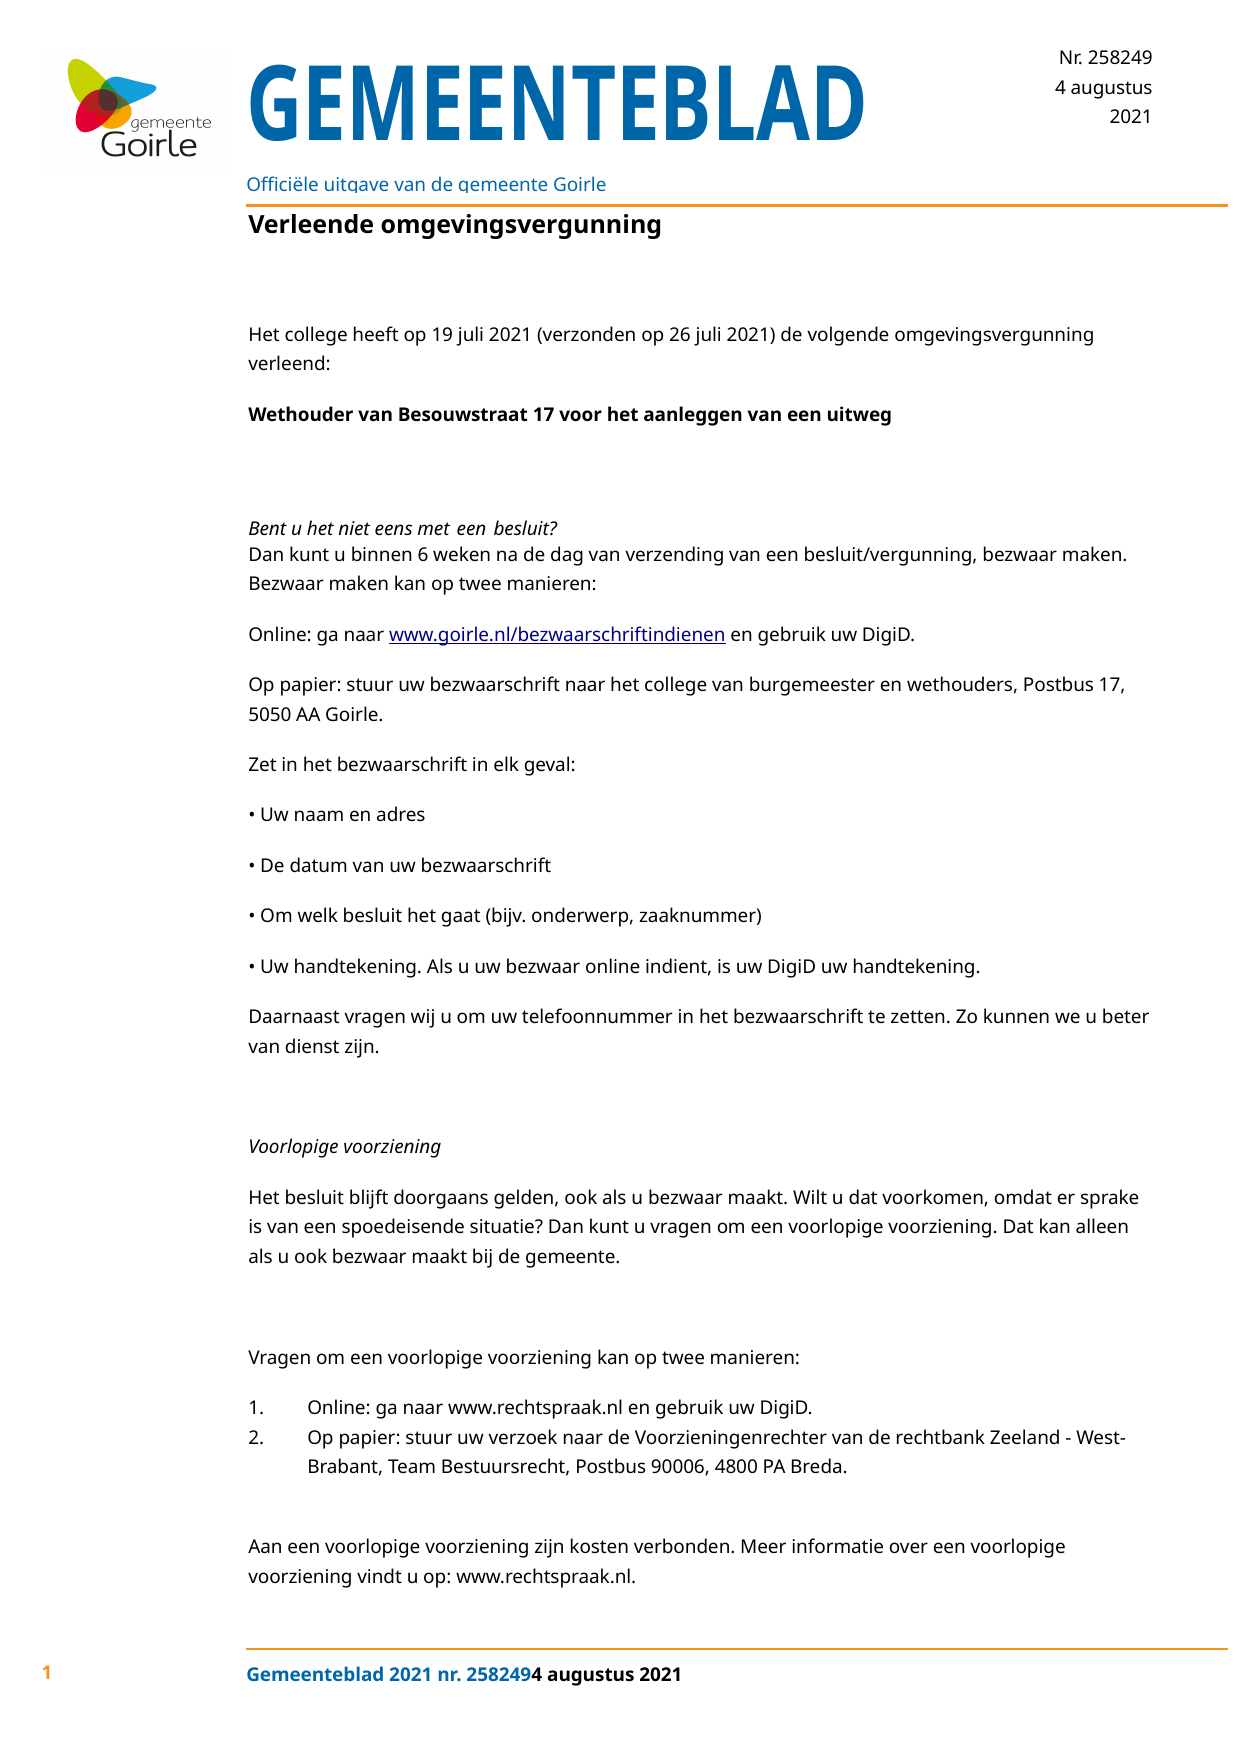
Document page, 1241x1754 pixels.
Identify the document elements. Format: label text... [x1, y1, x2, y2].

text Het college heeft op 19 juli 2021 (verzonden op 26 juli 2021) de volgende omgevingsvergunning verleend: [248, 321, 1152, 376]
text Online: ga naar www.goirle.nl/bezwaarschriftindienen en gebruik uw DigiD. [248, 621, 1152, 647]
text Dan kunt u binnen 6 weken na de dag van verzending van een besluit/vergunning, bezwaar maken. Bezwaar maken kan op twee manieren: [248, 541, 1152, 596]
text Voorlopige voorziening [248, 1134, 1152, 1159]
text • Uw naam en adres [248, 802, 1152, 827]
text Op papier: stuur uw bezwaarschrift naar het college van burgemeester en wethouders, Postbus 17, 5050 AA Goirle. [248, 671, 1152, 727]
text Daarnaast vragen wij u om uw telefoonnummer in het bezwaarschrift te zetten. Zo kunnen we u beter van dienst zijn. [248, 1003, 1152, 1059]
text Aan een voorlopige voorziening zijn kosten verbonden. Meer informatie over een voorlopige voorziening vindt u op: www.rechtspraak.nl. [248, 1534, 1152, 1589]
text Vragen om een voorlopige voorziening kan op twee manieren: [248, 1344, 1152, 1370]
text • Om welk besluit het gaat (bijv. onderwerp, zaaknummer) [248, 902, 1152, 928]
text Het besluit blijft doorgaans gelden, ook als u bezwaar maakt. Wilt u dat voorkomen, omdat er sprake is van een spoedeisende situatie? Dan kunt u vragen om een voorlopige voorziening. Dat kan alleen als u ook bezwaar maakt bij de gemeente. [248, 1184, 1152, 1269]
text Verleende omgevingsvergunning [248, 207, 1152, 241]
list Op papier: stuur uw verzoek naar de Voorzieningenrechter van de rechtbank Zeeland - West-Brabant, Team Bestuursrecht, Postbus 90006, 4800 PA Breda. [248, 1424, 1152, 1479]
text Bent u het niet eens met een besluit? [248, 515, 1152, 541]
list Online: ga naar www.rechtspraak.nl en gebruik uw DigiD. [248, 1394, 1152, 1420]
text • Uw handtekening. Als u uw bezwaar online indient, is uw DigiD uw handtekening. [248, 953, 1152, 979]
picture [41, 47, 231, 172]
text • De datum van uw bezwaarschrift [248, 852, 1152, 878]
text Zet in het bezwaarschrift in elk geval: [248, 751, 1152, 777]
text Wethouder van Besouwstraat 17 voor het aanleggen van een uitweg [248, 401, 1152, 426]
